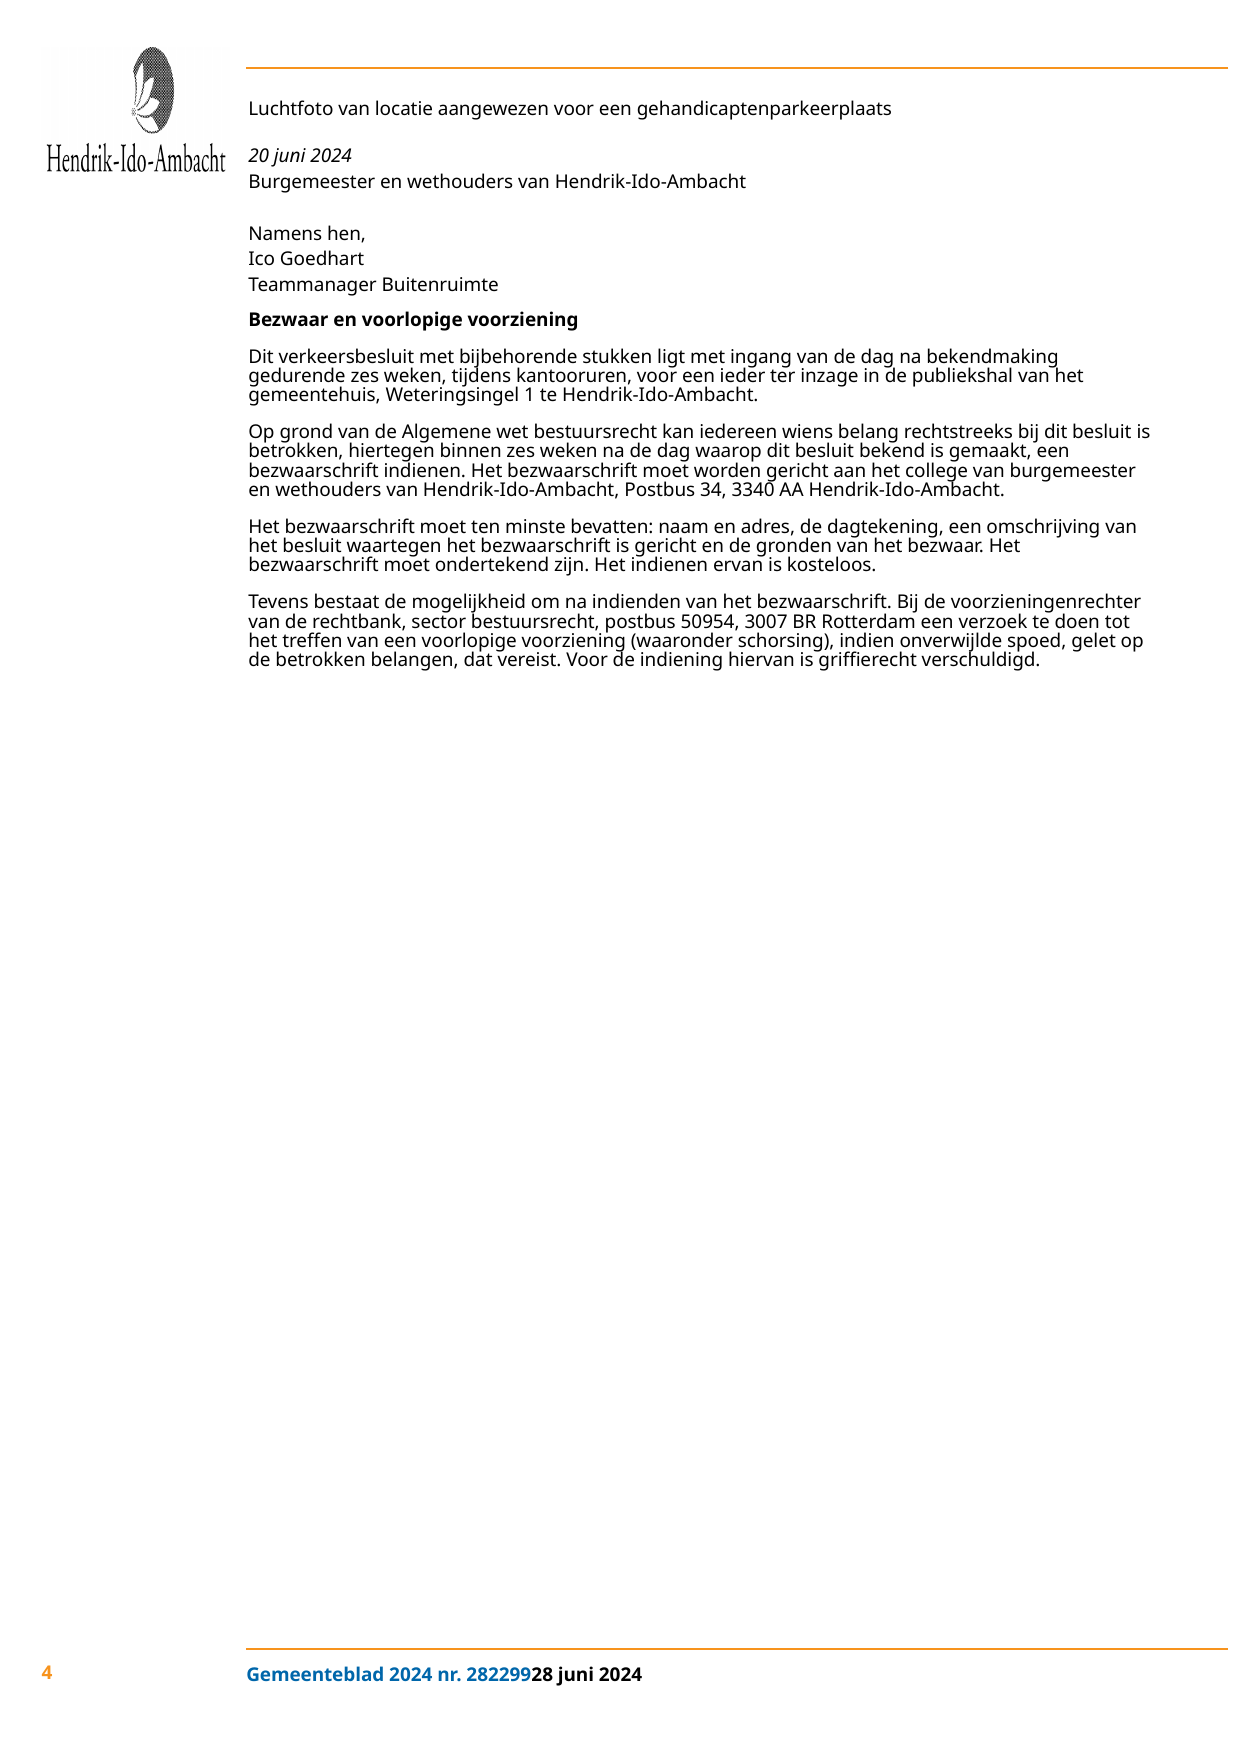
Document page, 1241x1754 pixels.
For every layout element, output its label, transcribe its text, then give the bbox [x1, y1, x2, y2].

picture [41, 47, 231, 172]
text Tevens bestaat de mogelijkheid om na indienden van het bezwaarschrift. Bij de voorzieningenrechter van de rechtbank, sector bestuursrecht, postbus 50954, 3007 BR Rotterdam een verzoek te doen tot het treffen van een voorlopige voorziening (waaronder schorsing), indien onverwijlde spoed, gelet op de betrokken belangen, dat vereist. Voor de indiening hiervan is griffierecht verschuldigd. [248, 593, 1152, 671]
text Het bezwaarschrift moet ten minste bevatten: naam en adres, de dagtekening, een omschrijving van het besluit waartegen het bezwaarschrift is gericht en de gronden van het bezwaar. Het bezwaarschrift moet ondertekend zijn. Het indienen ervan is kosteloos. [248, 518, 1152, 576]
text Bezwaar en voorlopige voorziening [248, 311, 1152, 330]
text Dit verkeersbesluit met bijbehorende stukken ligt met ingang van de dag na bekendmaking gedurende zes weken, tijdens kantooruren, voor een ieder ter inzage in de publiekshal van het gemeentehuis, Weteringsingel 1 te Hendrik-Ido-Ambacht. [248, 348, 1152, 405]
text Luchtfoto van locatie aangewezen voor een gehandicaptenparkeerplaats [248, 95, 1152, 121]
text Op grond van de Algemene wet bestuursrecht kan iedereen wiens belang rechtstreeks bij dit besluit is betrokken, hiertegen binnen zes weken na de dag waarop dit besluit bekend is gemaakt, een bezwaarschrift indienen. Het bezwaarschrift moet worden gericht aan het college van burgemeester en wethouders van Hendrik-Ido-Ambacht, Postbus 34, 3340 AA Hendrik-Ido-Ambacht. [248, 423, 1152, 500]
text 20 juni 2024 [248, 143, 1152, 168]
text Ico Goedhart [248, 246, 1152, 271]
text Teammanager Buitenruimte [248, 271, 1152, 297]
text Namens hen, [248, 220, 1152, 246]
text Burgemeester en wethouders van Hendrik-Ido-Ambacht [248, 168, 1152, 194]
